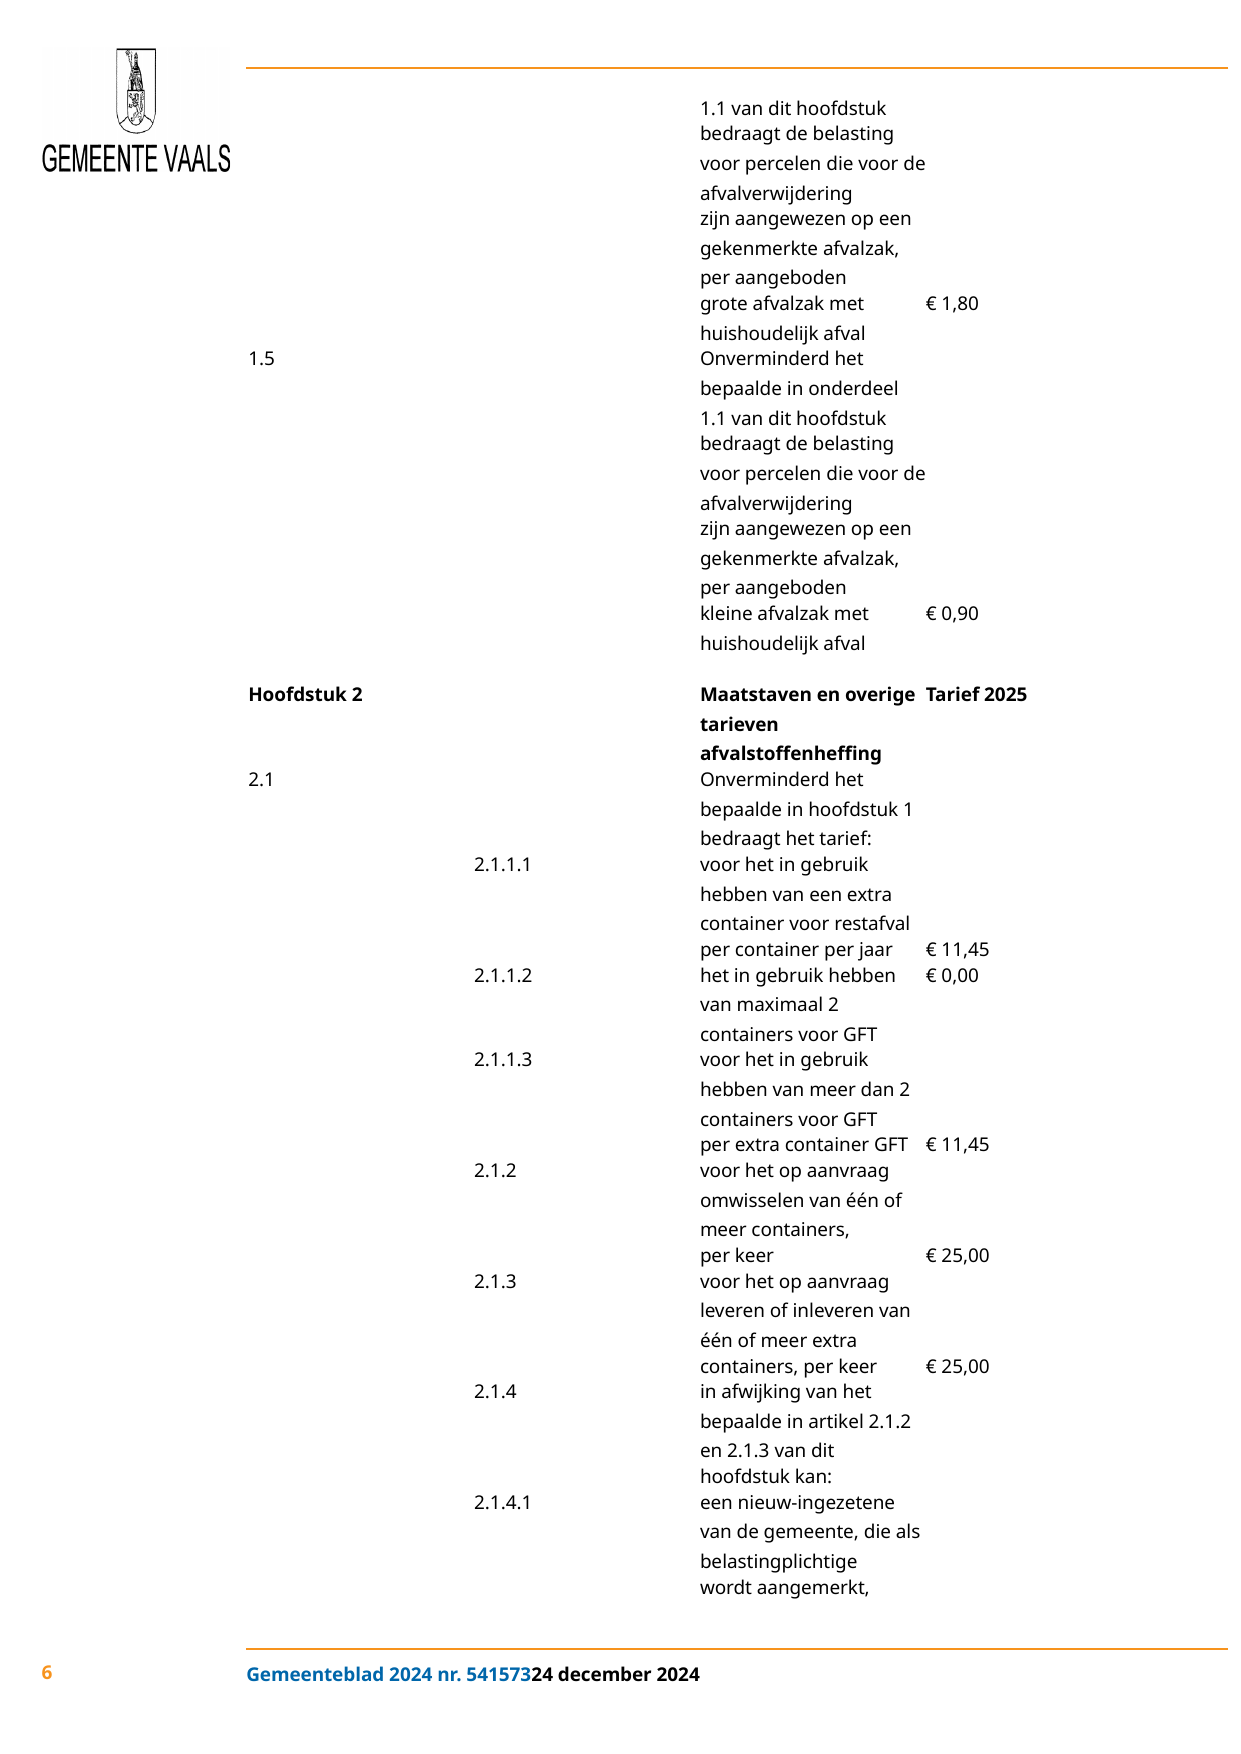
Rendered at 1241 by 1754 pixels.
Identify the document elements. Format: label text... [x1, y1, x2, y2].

table_cell het in gebruik hebben van maximaal 2 containers voor GFT [700, 962, 926, 1047]
table_cell [926, 1489, 1152, 1574]
table_cell € 0,00 [926, 962, 1152, 1047]
table_cell zijn aangewezen op een gekenmerkte afvalzak, per aangeboden [700, 205, 926, 290]
table_cell Hoofdstuk 2 [248, 681, 700, 766]
table_cell 2.1.3 [474, 1268, 700, 1353]
table_cell [248, 1268, 474, 1353]
table_cell [248, 431, 474, 515]
table_cell € 25,00 [926, 1242, 1152, 1268]
table_cell [248, 1157, 474, 1242]
table_cell [926, 95, 1152, 121]
table_cell [700, 656, 926, 681]
table_cell [474, 1574, 700, 1600]
table_cell [926, 656, 1152, 681]
table_cell [248, 1574, 474, 1600]
table_cell [474, 1353, 700, 1378]
table_cell [248, 205, 474, 290]
table_cell 1.1 van dit hoofdstuk [700, 95, 926, 121]
table_cell containers, per keer [700, 1353, 926, 1378]
table_cell € 1,80 [926, 290, 1152, 346]
table_cell een nieuw-ingezetene van de gemeente, die als belastingplichtige [700, 1489, 926, 1574]
table_cell [926, 431, 1152, 515]
table_cell 2.1.4 [474, 1379, 700, 1463]
table_cell per extra container GFT [700, 1132, 926, 1157]
table_cell [248, 515, 474, 600]
table_cell [474, 346, 700, 431]
table_cell [926, 515, 1152, 600]
table_cell per keer [700, 1242, 926, 1268]
table_cell [248, 600, 474, 656]
table_cell grote afvalzak met huishoudelijk afval [700, 290, 926, 346]
table_cell zijn aangewezen op een gekenmerkte afvalzak, per aangeboden [700, 515, 926, 600]
table_cell [926, 205, 1152, 290]
table_cell voor het in gebruik hebben van meer dan 2 containers voor GFT [700, 1047, 926, 1132]
table_cell [474, 1242, 700, 1268]
table_cell [474, 121, 700, 205]
table_cell [926, 1574, 1152, 1600]
table_cell [926, 851, 1152, 936]
table_cell [248, 1489, 474, 1574]
table_cell [248, 1132, 474, 1157]
table_cell Onverminderd het bepaalde in onderdeel 1.1 van dit hoofdstuk [700, 346, 926, 431]
table_cell [474, 766, 700, 851]
table_cell [474, 936, 700, 962]
table_cell € 11,45 [926, 1132, 1152, 1157]
table_cell 2.1.1.1 [474, 851, 700, 936]
table_cell 2.1.4.1 [474, 1489, 700, 1574]
table_cell Maatstaven en overige tarieven afvalstoffenheffing [700, 681, 926, 766]
table_cell € 0,90 [926, 600, 1152, 656]
table_cell [474, 1132, 700, 1157]
table_cell [474, 205, 700, 290]
table_cell [474, 515, 700, 600]
table_cell [248, 121, 474, 205]
table_cell kleine afvalzak met huishoudelijk afval [700, 600, 926, 656]
table_cell [248, 1464, 474, 1489]
table_cell [926, 346, 1152, 431]
table_cell [248, 1379, 474, 1463]
table_cell voor het op aanvraag omwisselen van één of meer containers, [700, 1157, 926, 1242]
table_cell [474, 1464, 700, 1489]
table_cell in afwijking van het bepaalde in artikel 2.1.2 en 2.1.3 van dit [700, 1379, 926, 1463]
table_cell [474, 431, 700, 515]
table_cell [926, 766, 1152, 851]
table_cell [926, 121, 1152, 205]
table_cell [474, 95, 700, 121]
table_cell [248, 290, 474, 346]
table_cell [248, 851, 474, 936]
table_cell [926, 1157, 1152, 1242]
table_cell Onverminderd het bepaalde in hoofdstuk 1 bedraagt het tarief: [700, 766, 926, 851]
table_cell [248, 1047, 474, 1132]
table_cell [248, 95, 474, 121]
picture [41, 47, 231, 172]
table_cell 1.5 [248, 346, 474, 431]
table_cell [926, 1047, 1152, 1132]
table_cell per container per jaar [700, 936, 926, 962]
table_cell Tarief 2025 [926, 681, 1152, 766]
table_cell [474, 656, 700, 681]
table_cell € 25,00 [926, 1353, 1152, 1378]
table_cell voor het op aanvraag leveren of inleveren van één of meer extra [700, 1268, 926, 1353]
table_cell [474, 290, 700, 346]
table_cell [248, 962, 474, 1047]
table_cell [248, 1242, 474, 1268]
table_cell 2.1.2 [474, 1157, 700, 1242]
table_cell bedraagt de belasting voor percelen die voor de afvalverwijdering [700, 431, 926, 515]
table_cell [474, 600, 700, 656]
table_cell [926, 1464, 1152, 1489]
table_cell hoofdstuk kan: [700, 1464, 926, 1489]
table_cell [248, 1353, 474, 1378]
table_cell 2.1.1.3 [474, 1047, 700, 1132]
table_cell 2.1.1.2 [474, 962, 700, 1047]
table_cell 2.1 [248, 766, 474, 851]
table_cell [926, 1268, 1152, 1353]
table_cell € 11,45 [926, 936, 1152, 962]
table_cell [926, 1379, 1152, 1463]
table_cell wordt aangemerkt, [700, 1574, 926, 1600]
table_cell [248, 656, 474, 681]
table_cell [248, 936, 474, 962]
table_cell voor het in gebruik hebben van een extra container voor restafval [700, 851, 926, 936]
table_cell bedraagt de belasting voor percelen die voor de afvalverwijdering [700, 121, 926, 205]
